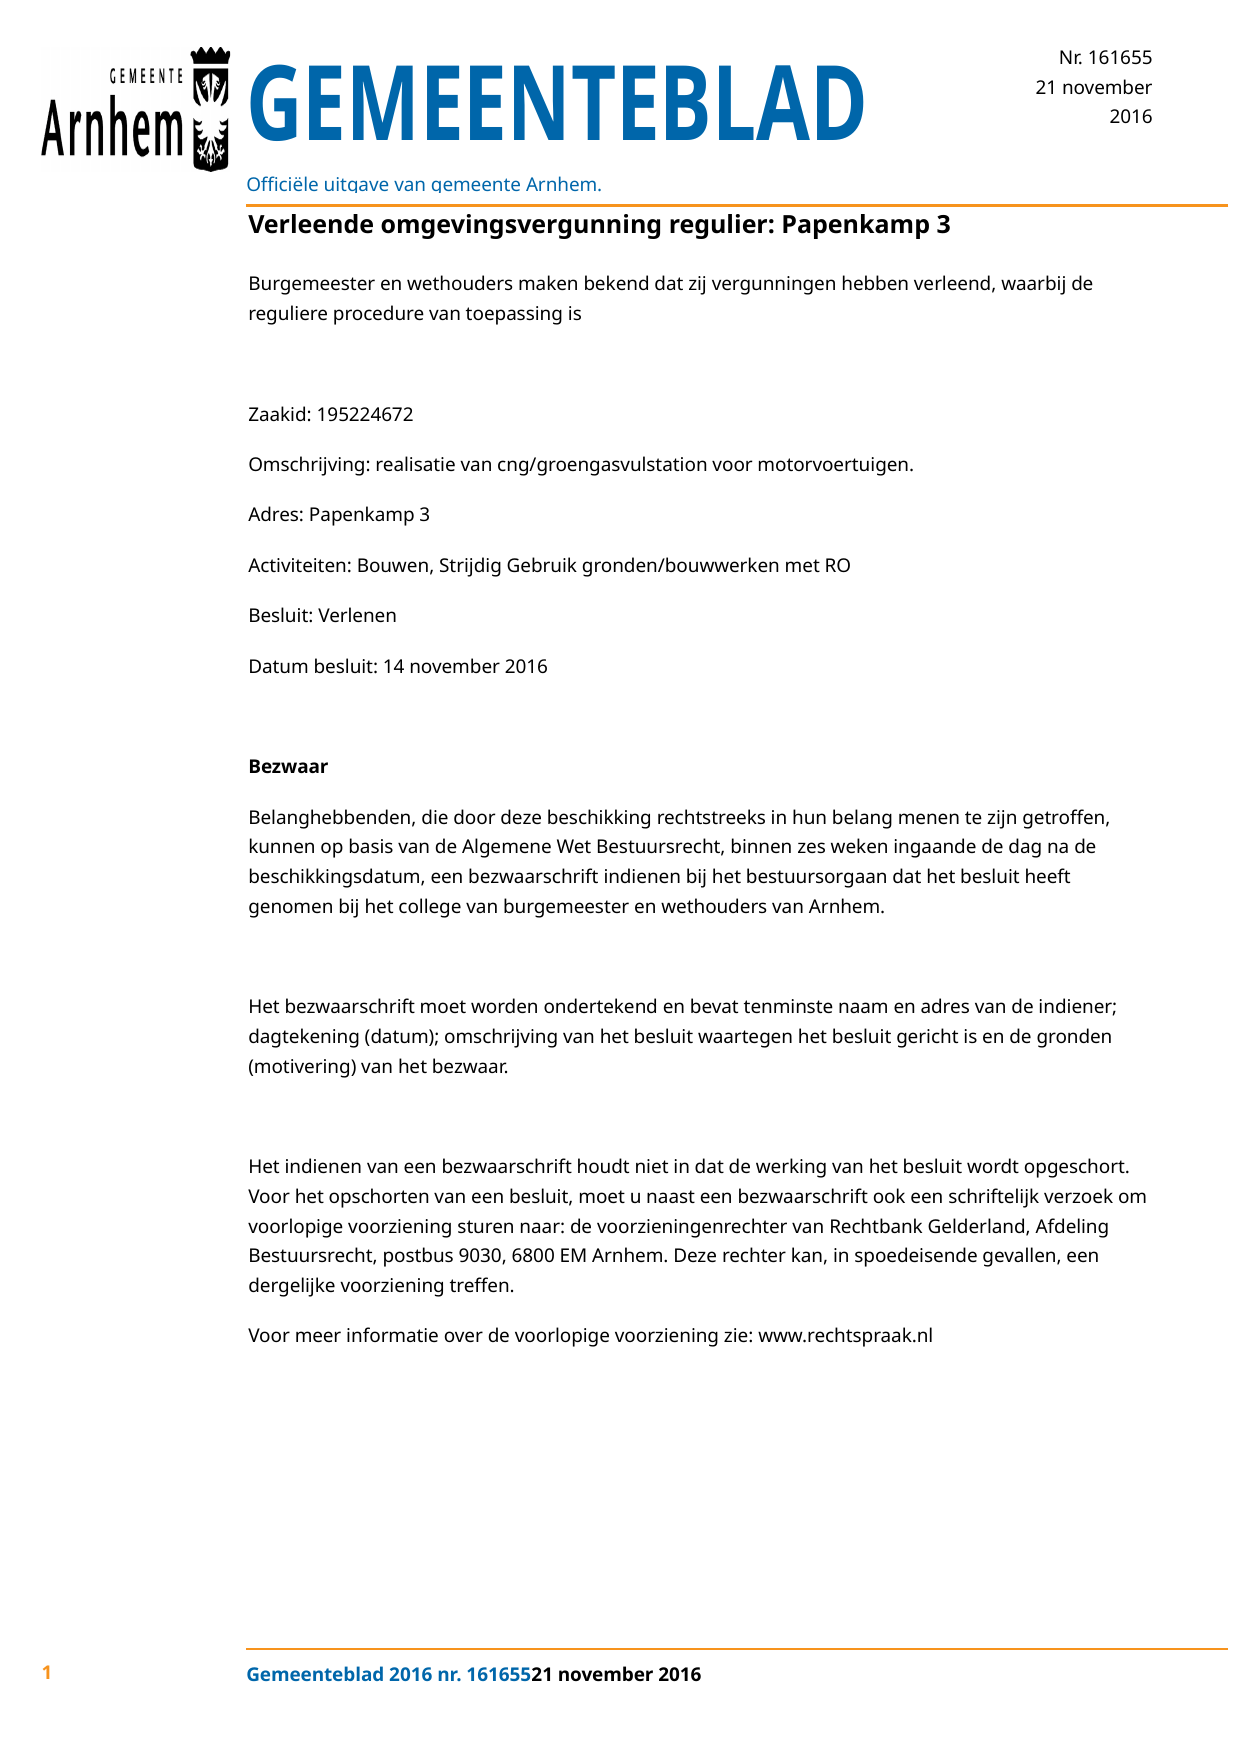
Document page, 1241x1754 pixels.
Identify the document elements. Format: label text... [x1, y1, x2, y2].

text Verleende omgevingsvergunning regulier: Papenkamp 3 [248, 207, 1152, 241]
text Omschrijving: realisatie van cng/groengasvulstation voor motorvoertuigen. [248, 451, 1152, 477]
picture [41, 47, 231, 172]
text Datum besluit: 14 november 2016 [248, 653, 1152, 678]
text Belanghebbenden, die door deze beschikking rechtstreeks in hun belang menen te zijn getroffen, kunnen op basis van de Algemene Wet Bestuursrecht, binnen zes weken ingaande de dag na de beschikkingsdatum, een bezwaarschrift indienen bij het bestuursorgaan dat het besluit heeft genomen bij het college van burgemeester en wethouders van Arnhem. [248, 804, 1152, 918]
text Zaakid: 195224672 [248, 401, 1152, 426]
text Het indienen van een bezwaarschrift houdt niet in dat de werking van het besluit wordt opgeschort. Voor het opschorten van een besluit, moet u naast een bezwaarschrift ook een schriftelijk verzoek om voorlopige voorziening sturen naar: de voorzieningenrechter van Rechtbank Gelderland, Afdeling Bestuursrecht, postbus 9030, 6800 EM Arnhem. Deze rechter kan, in spoedeisende gevallen, een dergelijke voorziening treffen. [248, 1154, 1152, 1298]
text Activiteiten: Bouwen, Strijdig Gebruik gronden/bouwwerken met RO [248, 552, 1152, 578]
text Bezwaar [248, 754, 1152, 779]
text Burgemeester en wethouders maken bekend dat zij vergunningen hebben verleend, waarbij de reguliere procedure van toepassing is [248, 270, 1152, 326]
text Het bezwaarschrift moet worden ondertekend en bevat tenminste naam en adres van de indiener; dagtekening (datum); omschrijving van het besluit waartegen het besluit gericht is en de gronden (motivering) van het bezwaar. [248, 994, 1152, 1078]
text Voor meer informatie over de voorlopige voorziening zie: www.rechtspraak.nl [248, 1322, 1152, 1348]
text Besluit: Verlenen [248, 602, 1152, 628]
text Adres: Papenkamp 3 [248, 502, 1152, 527]
